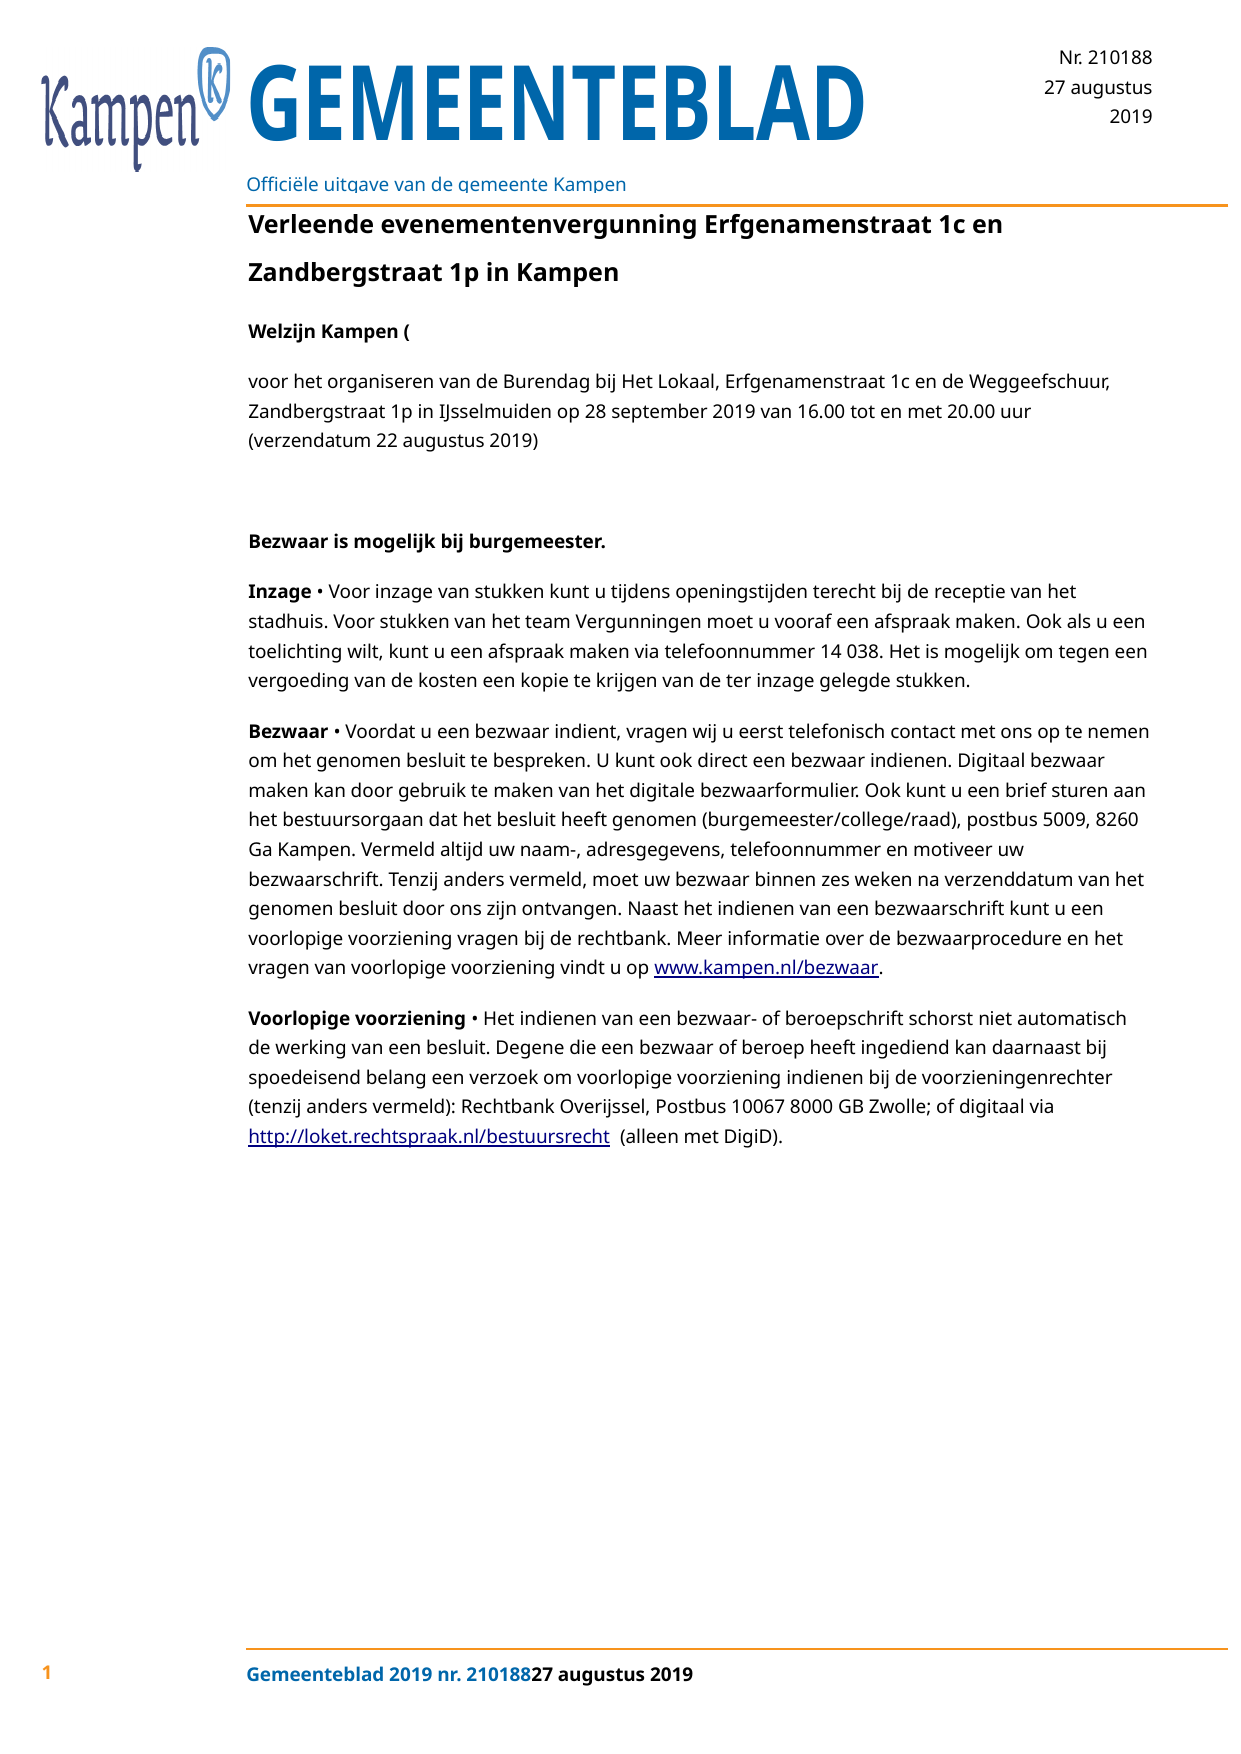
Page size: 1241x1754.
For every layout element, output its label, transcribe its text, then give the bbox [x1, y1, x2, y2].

text Voorlopige voorziening • Het indienen van een bezwaar- of beroepschrift schorst niet automatisch de werking van een besluit. Degene die een bezwaar of beroep heeft ingediend kan daarnaast bij spoedeisend belang een verzoek om voorlopige voorziening indienen bij de voorzieningenrechter (tenzij anders vermeld): Rechtbank Overijssel, Postbus 10067 8000 GB Zwolle; of digitaal via http://loket.rechtspraak.nl/bestuursrecht (alleen met DigiD). [248, 1005, 1152, 1149]
text Welzijn Kampen ( [248, 318, 1152, 344]
text voor het organiseren van de Burendag bij Het Lokaal, Erfgenamenstraat 1c en de Weggeefschuur, Zandbergstraat 1p in IJsselmuiden op 28 september 2019 van 16.00 tot en met 20.00 uur (verzendatum 22 augustus 2019) [248, 368, 1152, 453]
picture [41, 47, 231, 172]
text Verleende evenementenvergunning Erfgenamenstraat 1c en Zandbergstraat 1p in Kampen [248, 207, 1152, 288]
text Inzage • Voor inzage van stukken kunt u tijdens openingstijden terecht bij de receptie van het stadhuis. Voor stukken van het team Vergunningen moet u vooraf een afspraak maken. Ook als u een toelichting wilt, kunt u een afspraak maken via telefoonnummer 14 038. Het is mogelijk om tegen een vergoeding van de kosten een kopie te krijgen van de ter inzage gelegde stukken. [248, 579, 1152, 693]
text Bezwaar • Voordat u een bezwaar indient, vragen wij u eerst telefonisch contact met ons op te nemen om het genomen besluit te bespreken. U kunt ook direct een bezwaar indienen. Digitaal bezwaar maken kan door gebruik te maken van het digitale bezwaarformulier. Ook kunt u een brief sturen aan het bestuursorgaan dat het besluit heeft genomen (burgemeester/college/raad), postbus 5009, 8260 Ga Kampen. Vermeld altijd uw naam-, adresgegevens, telefoonnummer en motiveer uw bezwaarschrift. Tenzij anders vermeld, moet uw bezwaar binnen zes weken na verzenddatum van het genomen besluit door ons zijn ontvangen. Naast het indienen van een bezwaarschrift kunt u een voorlopige voorziening vragen bij de rechtbank. Meer informatie over de bezwaarprocedure en het vragen van voorlopige voorziening vindt u op www.kampen.nl/bezwaar. [248, 718, 1152, 980]
text Bezwaar is mogelijk bij burgemeester. [248, 528, 1152, 554]
